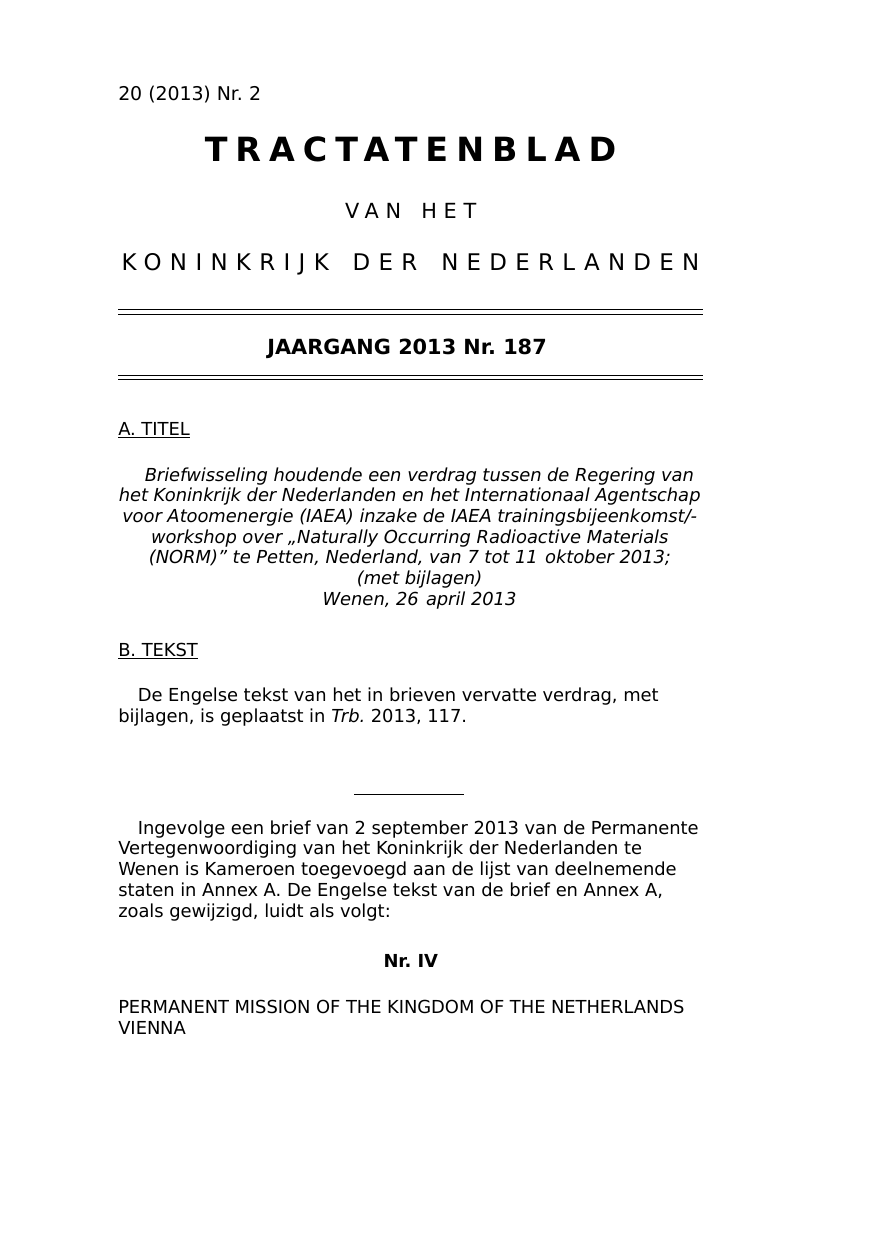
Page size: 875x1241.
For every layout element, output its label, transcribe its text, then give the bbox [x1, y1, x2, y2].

text Ingevolge een brief van 2 september 2013 van de Permanente Vertegenwoordiging van het Koninkrijk der Nederlanden te Wenen is Kameroen toegevoegd aan de lijst van deelnemende staten in Annex A. De Engelse tekst van de brief en Annex A, zoals gewijzigd, luidt als volgt: [118, 817, 703, 921]
text PERMANENT MISSION OF THE KINGDOM OF THE NETHERLANDS VIENNA [118, 997, 703, 1038]
subtitle B. TEKST [118, 639, 703, 660]
subtitle Nr. IV [118, 951, 703, 972]
text Briefwisseling houdende een verdrag tussen de Regering van het Koninkrijk der Nederlanden en het Internationaal Agentschap voor Atoomenergie (IAEA) inzake de IAEA trainingsbijeenkomst/-workshop over „Naturally Occurring Radioactive Materials (NORM)” te Petten, Nederland, van 7 tot 11 oktober 2013; [118, 464, 703, 568]
text JAARGANG 2013 Nr. 187 [118, 335, 703, 359]
text De Engelse tekst van het in brieven vervatte verdrag, met bijlagen, is geplaatst in Trb. 2013, 117. [118, 685, 703, 727]
text (met bijlagen) [118, 568, 703, 589]
text TRACTATENBLAD [118, 130, 703, 169]
text Wenen, 26 april 2013 [118, 589, 703, 609]
subtitle A. TITEL [118, 419, 703, 439]
text 20 (2013) Nr. 2 [118, 83, 703, 105]
text KONINKRIJK DER NEDERLANDEN [118, 249, 703, 276]
text VAN HET [118, 199, 703, 223]
